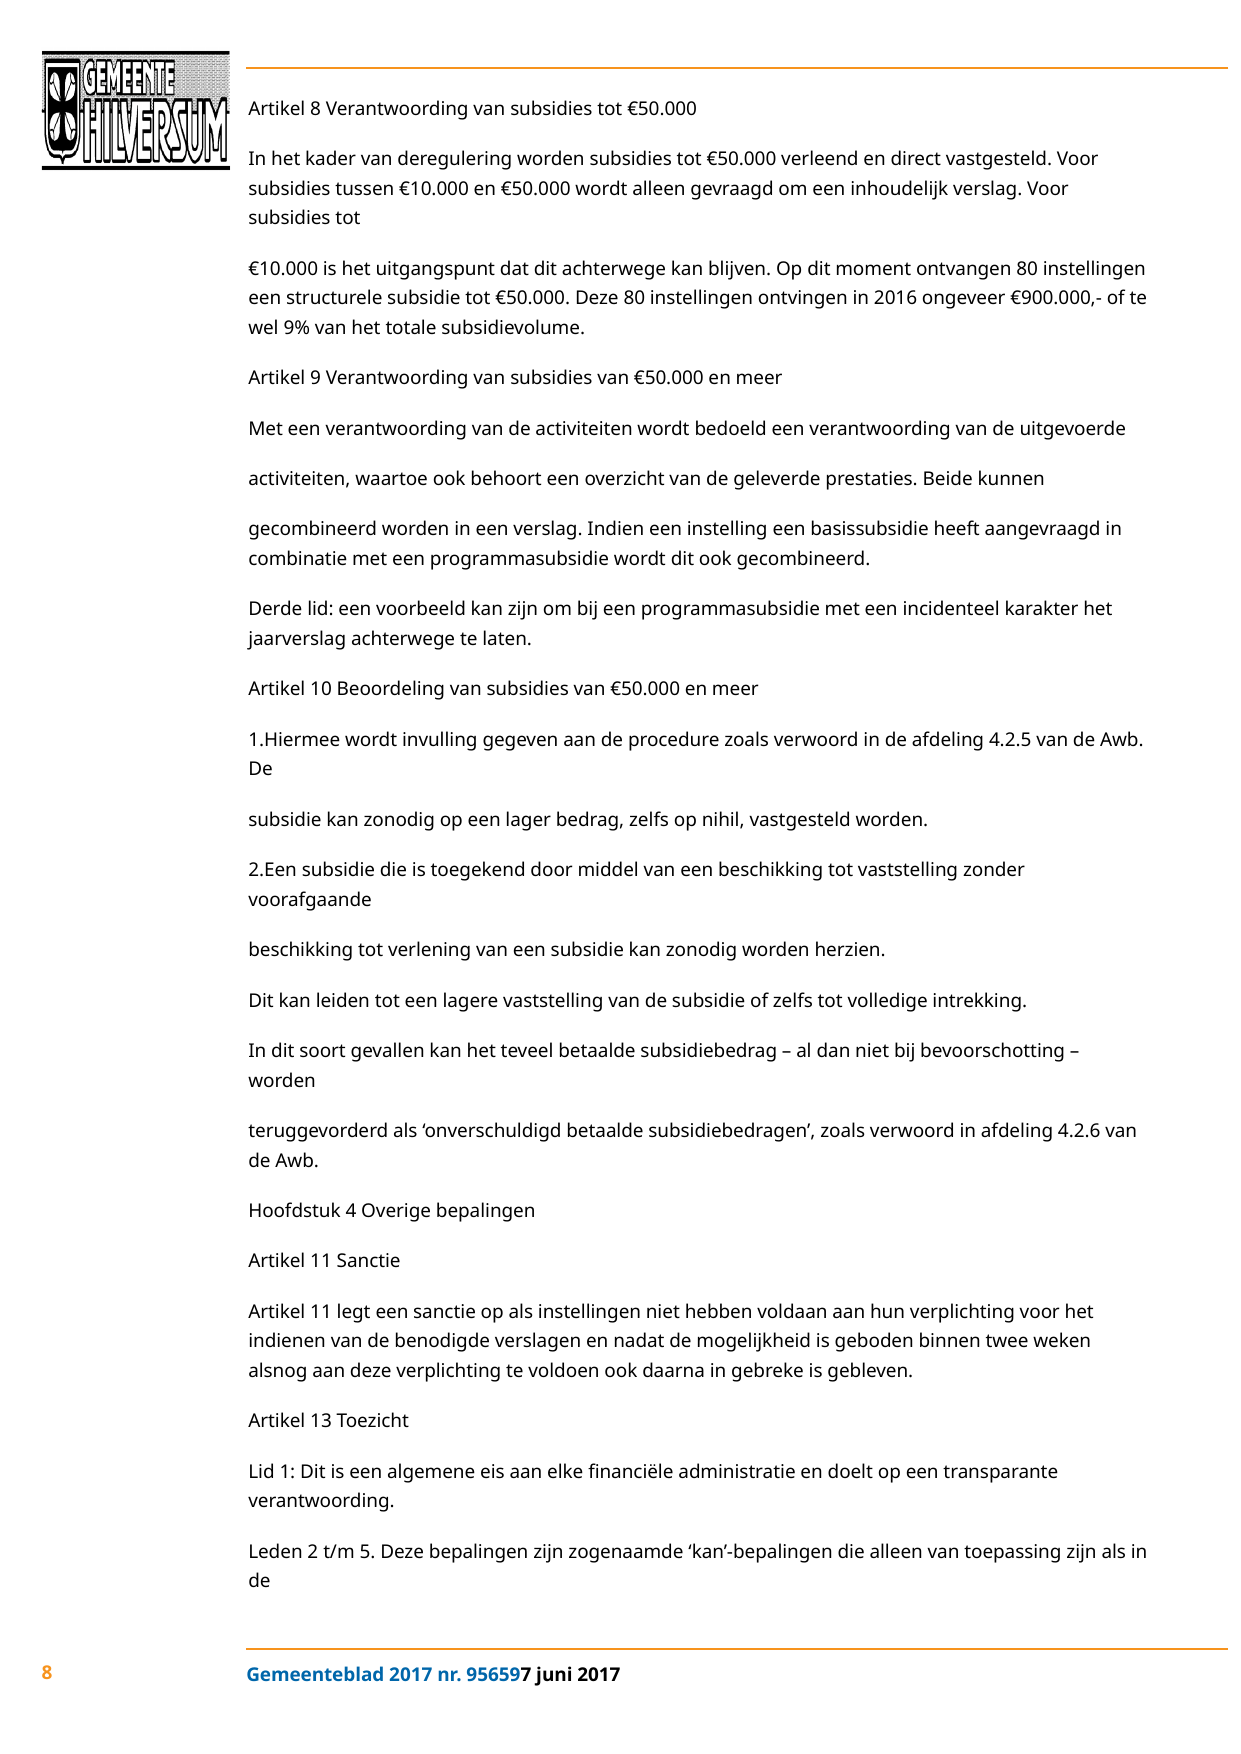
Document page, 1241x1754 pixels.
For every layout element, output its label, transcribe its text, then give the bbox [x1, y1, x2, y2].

text subsidie kan zonodig op een lager bedrag, zelfs op nihil, vastgesteld worden. [248, 806, 1152, 832]
text Leden 2 t/m 5. Deze bepalingen zijn zogenaamde ‘kan’-bepalingen die alleen van toepassing zijn als in de [248, 1538, 1152, 1593]
text Artikel 10 Beoordeling van subsidies van €50.000 en meer [248, 676, 1152, 701]
text Artikel 8 Verantwoording van subsidies tot €50.000 [248, 95, 1152, 121]
text In het kader van deregulering worden subsidies tot €50.000 verleend en direct vastgesteld. Voor subsidies tussen €10.000 en €50.000 wordt alleen gevraagd om een inhoudelijk verslag. Voor subsidies tot [248, 145, 1152, 230]
text Met een verantwoording van de activiteiten wordt bedoeld een verantwoording van de uitgevoerde [248, 415, 1152, 441]
text 2.Een subsidie die is toegekend door middel van een beschikking tot vaststelling zonder voorafgaande [248, 856, 1152, 912]
text Hoofdstuk 4 Overige bepalingen [248, 1197, 1152, 1223]
text Derde lid: een voorbeeld kan zijn om bij een programmasubsidie met een incidenteel karakter het jaarverslag achterwege te laten. [248, 596, 1152, 651]
text gecombineerd worden in een verslag. Indien een instelling een basissubsidie heeft aangevraagd in combinatie met een programmasubsidie wordt dit ook gecombineerd. [248, 516, 1152, 571]
text €10.000 is het uitgangspunt dat dit achterwege kan blijven. Op dit moment ontvangen 80 instellingen een structurele subsidie tot €50.000. Deze 80 instellingen ontvingen in 2016 ongeveer €900.000,- of te wel 9% van het totale subsidievolume. [248, 255, 1152, 340]
text teruggevorderd als ‘onverschuldigd betaalde subsidiebedragen’, zoals verwoord in afdeling 4.2.6 van de Awb. [248, 1117, 1152, 1173]
text Lid 1: Dit is een algemene eis aan elke financiële administratie en doelt op een transparante verantwoording. [248, 1458, 1152, 1513]
text Dit kan leiden tot een lagere vaststelling van de subsidie of zelfs tot volledige intrekking. [248, 987, 1152, 1013]
text Artikel 9 Verantwoording van subsidies van €50.000 en meer [248, 364, 1152, 390]
text 1.Hiermee wordt invulling gegeven aan de procedure zoals verwoord in de afdeling 4.2.5 van de Awb. De [248, 726, 1152, 781]
text beschikking tot verlening van een subsidie kan zonodig worden herzien. [248, 936, 1152, 962]
text In dit soort gevallen kan het teveel betaalde subsidiebedrag – al dan niet bij bevoorschotting – worden [248, 1037, 1152, 1093]
picture [41, 47, 231, 172]
text activiteiten, waartoe ook behoort een overzicht van de geleverde prestaties. Beide kunnen [248, 465, 1152, 491]
text Artikel 11 Sanctie [248, 1248, 1152, 1273]
text Artikel 11 legt een sanctie op als instellingen niet hebben voldaan aan hun verplichting voor het indienen van de benodigde verslagen en nadat de mogelijkheid is geboden binnen twee weken alsnog aan deze verplichting te voldoen ook daarna in gebreke is gebleven. [248, 1298, 1152, 1383]
text Artikel 13 Toezicht [248, 1408, 1152, 1433]
